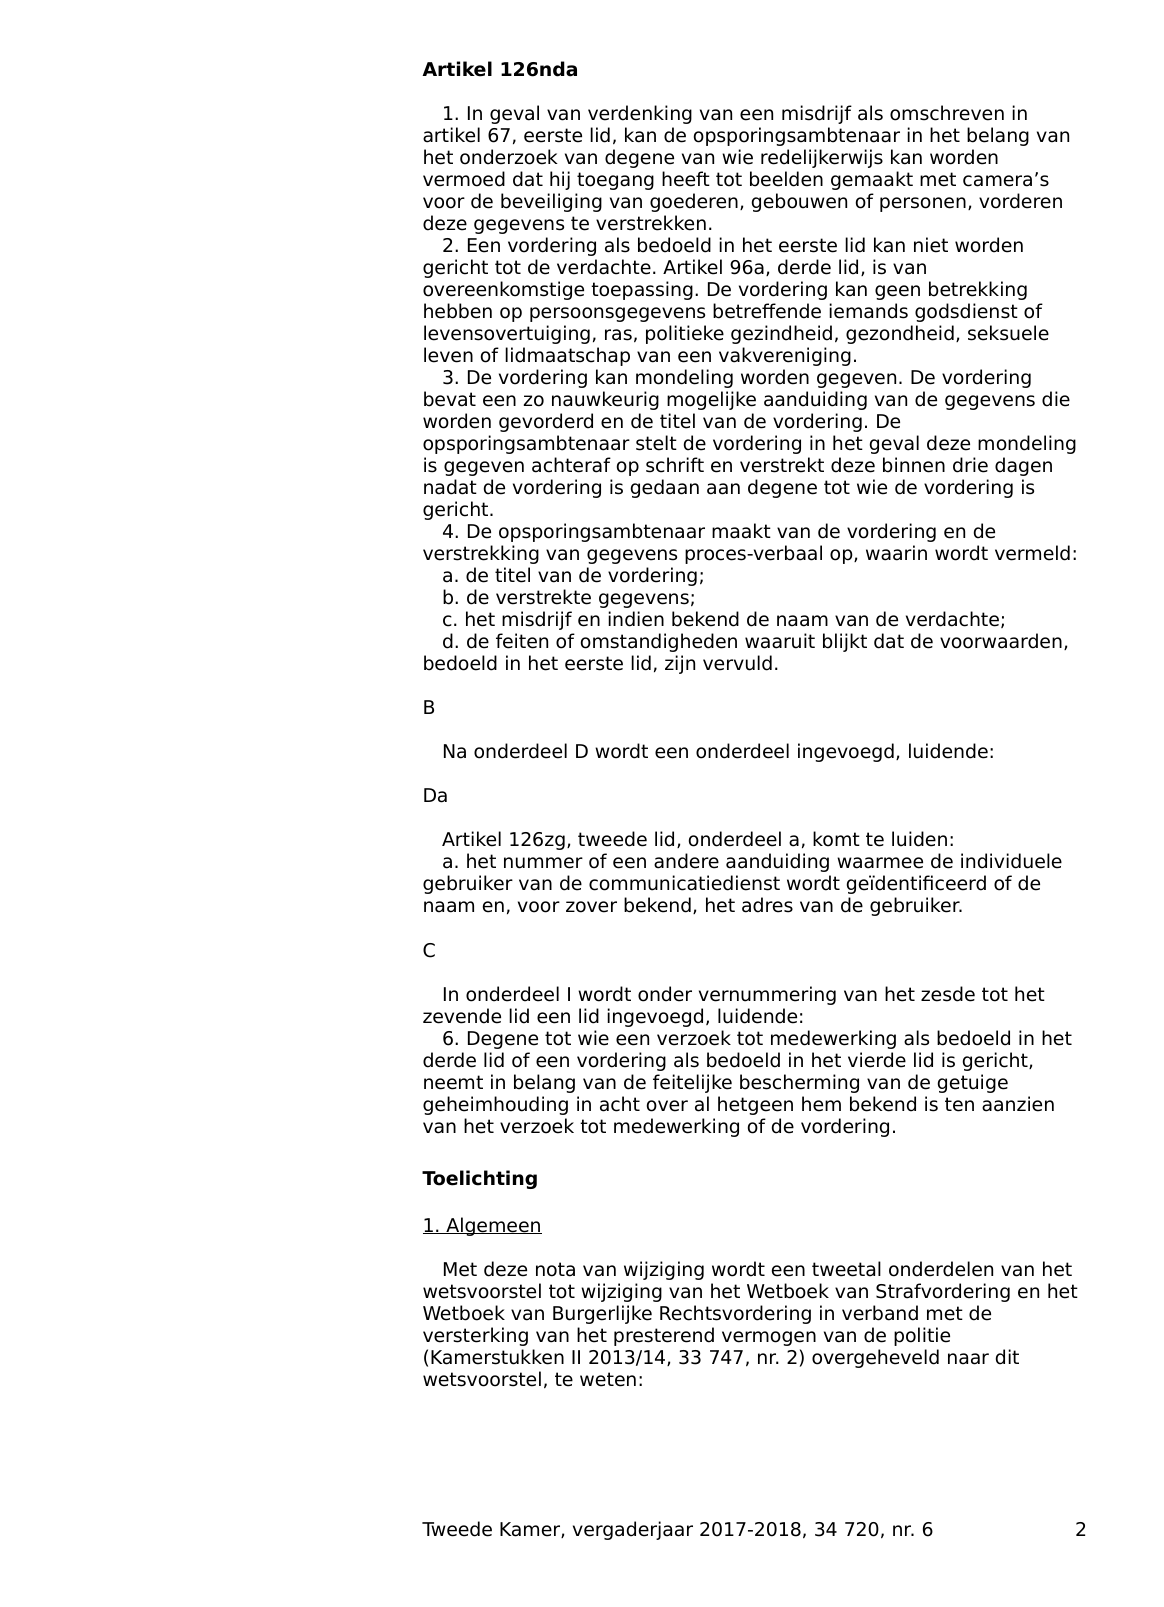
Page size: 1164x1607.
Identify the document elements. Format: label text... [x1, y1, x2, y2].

text b. de verstrekte gegevens; [422, 587, 1087, 609]
text a. het nummer of een andere aanduiding waarmee de individuele gebruiker van de communicatiedienst wordt geïdentificeerd of de naam en, voor zover bekend, het adres van de gebruiker. [422, 851, 1087, 917]
subtitle C [422, 939, 1087, 961]
text Na onderdeel D wordt een onderdeel ingevoegd, luidende: [422, 741, 1087, 763]
text 3. De vordering kan mondeling worden gegeven. De vordering bevat een zo nauwkeurig mogelijke aanduiding van de gegevens die worden gevorderd en de titel van de vordering. De opsporingsambtenaar stelt de vordering in het geval deze mondeling is gegeven achteraf op schrift en verstrekt deze binnen drie dagen nadat de vordering is gedaan aan degene tot wie de vordering is gericht. [422, 367, 1087, 521]
text a. de titel van de vordering; [422, 565, 1087, 587]
text 1. In geval van verdenking van een misdrijf als omschreven in artikel 67, eerste lid, kan de opsporingsambtenaar in het belang van het onderzoek van degene van wie redelijkerwijs kan worden vermoed dat hij toegang heeft tot beelden gemaakt met camera’s voor de beveiliging van goederen, gebouwen of personen, vorderen deze gegevens te verstrekken. [422, 103, 1087, 235]
text 6. Degene tot wie een verzoek tot medewerking als bedoeld in het derde lid of een vordering als bedoeld in het vierde lid is gericht, neemt in belang van de feitelijke bescherming van de getuige geheimhouding in acht over al hetgeen hem bekend is ten aanzien van het verzoek tot medewerking of de vordering. [422, 1028, 1087, 1137]
text c. het misdrijf en indien bekend de naam van de verdachte; [422, 609, 1087, 631]
subtitle Toelichting [422, 1167, 1087, 1189]
text 4. De opsporingsambtenaar maakt van de vordering en de verstrekking van gegevens proces-verbaal op, waarin wordt vermeld: [422, 521, 1087, 565]
text Met deze nota van wijziging wordt een tweetal onderdelen van het wetsvoorstel tot wijziging van het Wetboek van Strafvordering en het Wetboek van Burgerlijke Rechtsvordering in verband met de versterking van het presterend vermogen van de politie (Kamerstukken II 2013/14, 33 747, nr. 2) overgeheveld naar dit wetsvoorstel, te weten: [422, 1259, 1087, 1391]
subtitle B [422, 697, 1087, 719]
text In onderdeel I wordt onder vernummering van het zesde tot het zevende lid een lid ingevoegd, luidende: [422, 984, 1087, 1028]
subtitle Artikel 126nda [422, 59, 1087, 81]
subtitle 1. Algemeen [422, 1214, 1087, 1236]
text d. de feiten of omstandigheden waaruit blijkt dat de voorwaarden, bedoeld in het eerste lid, zijn vervuld. [422, 631, 1087, 675]
subtitle Da [422, 785, 1087, 807]
text 2. Een vordering als bedoeld in het eerste lid kan niet worden gericht tot de verdachte. Artikel 96a, derde lid, is van overeenkomstige toepassing. De vordering kan geen betrekking hebben op persoonsgegevens betreffende iemands godsdienst of levensovertuiging, ras, politieke gezindheid, gezondheid, seksuele leven of lidmaatschap van een vakvereniging. [422, 235, 1087, 367]
text Artikel 126zg, tweede lid, onderdeel a, komt te luiden: [422, 829, 1087, 851]
